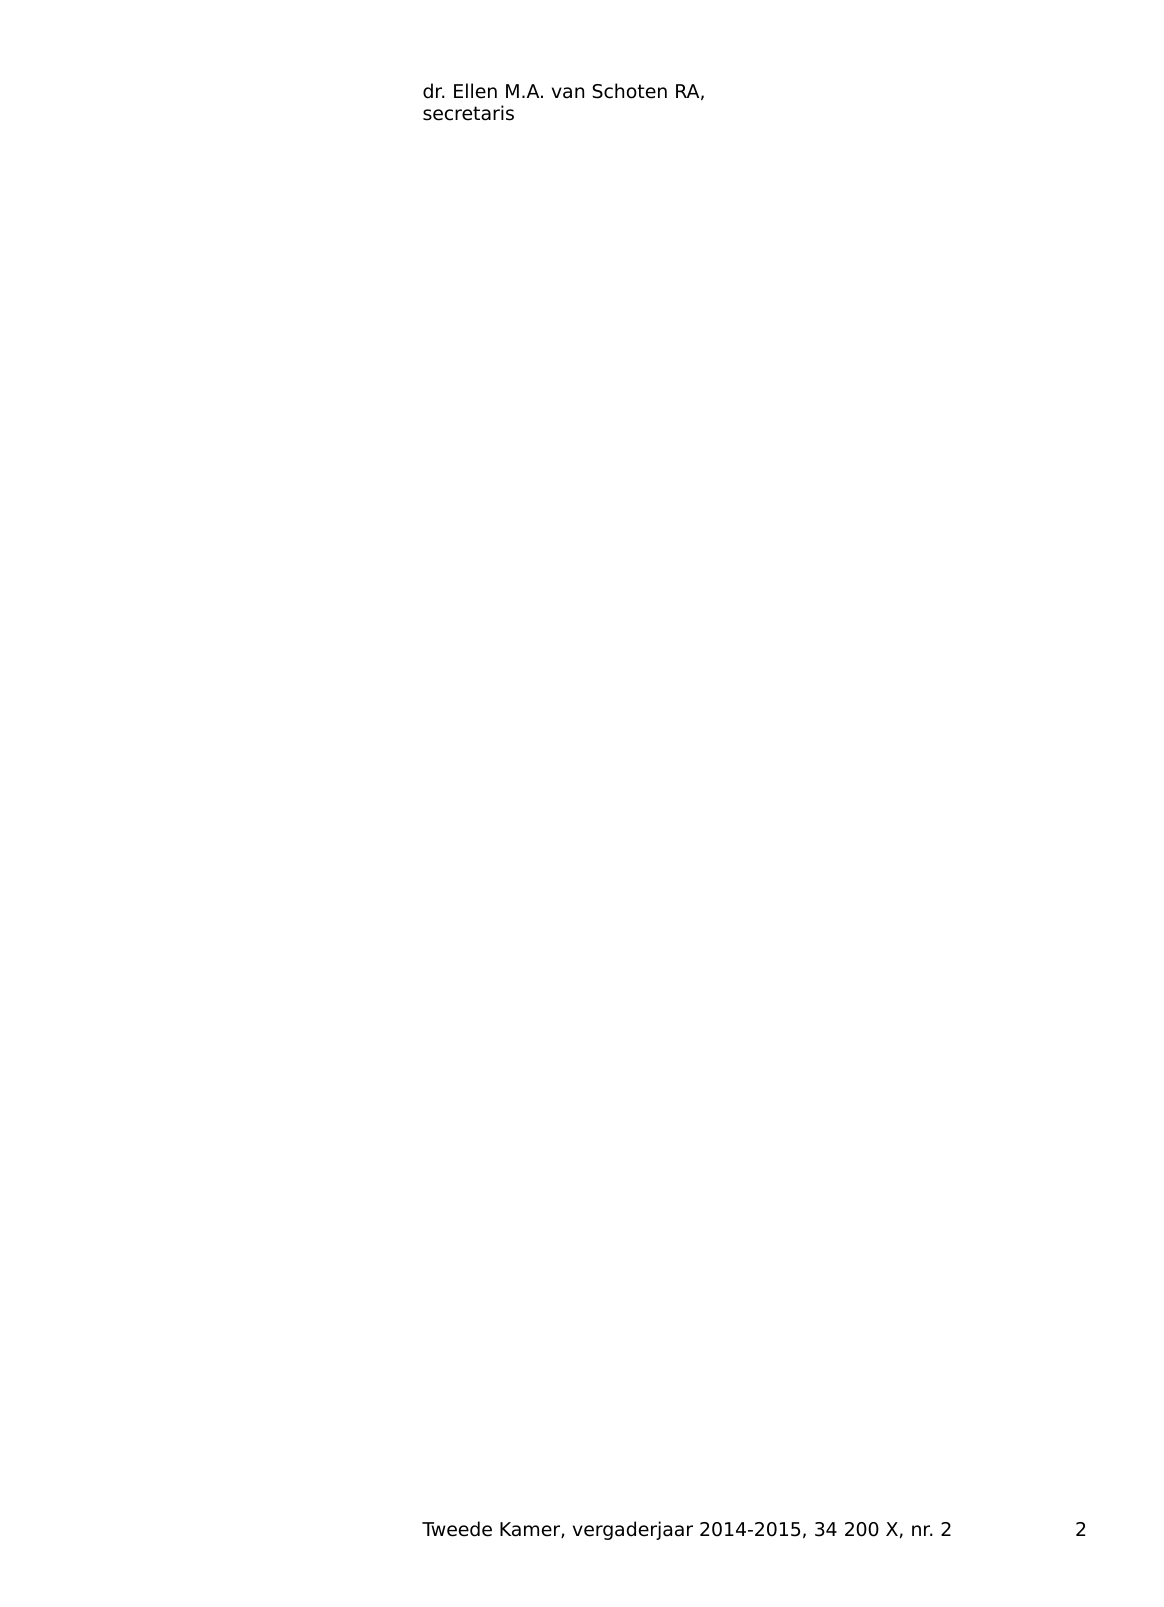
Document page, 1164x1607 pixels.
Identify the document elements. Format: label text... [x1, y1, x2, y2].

text dr. Ellen M.A. van Schoten RA, secretaris [422, 59, 1087, 125]
